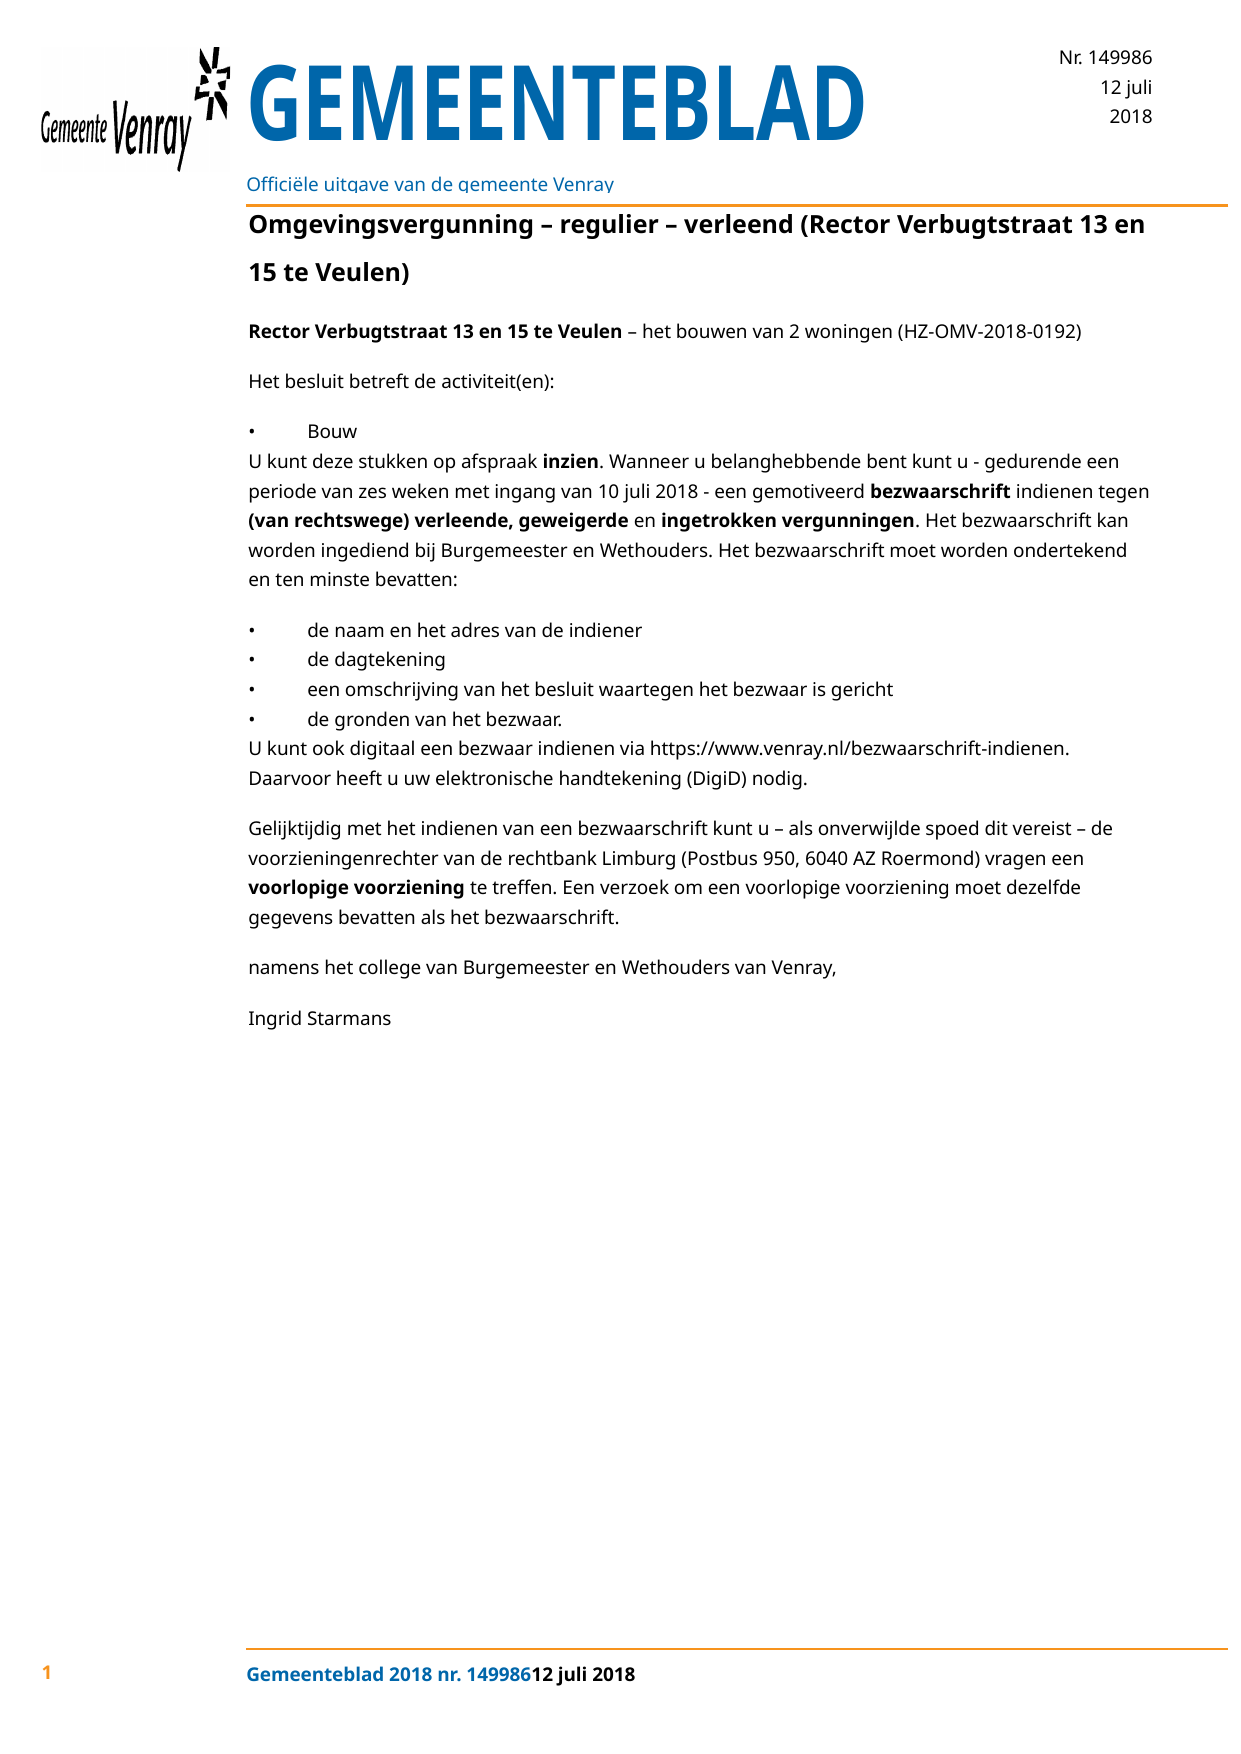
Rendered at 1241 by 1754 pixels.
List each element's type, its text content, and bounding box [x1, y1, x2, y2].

list de dagtekening [248, 647, 1152, 672]
text U kunt deze stukken op afspraak inzien. Wanneer u belanghebbende bent kunt u - gedurende een periode van zes weken met ingang van 10 juli 2018 - een gemotiveerd bezwaarschrift indienen tegen (van rechtswege) verleende, geweigerde en ingetrokken vergunningen. Het bezwaarschrift kan worden ingediend bij Burgemeester en Wethouders. Het bezwaarschrift moet worden ondertekend en ten minste bevatten: [248, 448, 1152, 592]
text Het besluit betreft de activiteit(en): [248, 368, 1152, 394]
list een omschrijving van het besluit waartegen het bezwaar is gericht [248, 676, 1152, 702]
text Ingrid Starmans [248, 1005, 1152, 1031]
text U kunt ook digitaal een bezwaar indienen via https://www.venray.nl/bezwaarschrift-indienen. Daarvoor heeft u uw elektronische handtekening (DigiD) nodig. [248, 735, 1152, 791]
list Bouw [248, 419, 1152, 444]
list de gronden van het bezwaar. [248, 706, 1152, 732]
list de naam en het adres van de indiener [248, 617, 1152, 643]
text Gelijktijdig met het indienen van een bezwaarschrift kunt u – als onverwijlde spoed dit vereist – de voorzieningenrechter van de rechtbank Limburg (Postbus 950, 6040 AZ Roermond) vragen een voorlopige voorziening te treffen. Een verzoek om een voorlopige voorziening moet dezelfde gegevens bevatten als het bezwaarschrift. [248, 815, 1152, 930]
text namens het college van Burgemeester en Wethouders van Venray, [248, 954, 1152, 980]
picture [41, 47, 231, 172]
text Omgevingsvergunning – regulier – verleend (Rector Verbugtstraat 13 en 15 te Veulen) [248, 207, 1152, 288]
text Rector Verbugtstraat 13 en 15 te Veulen – het bouwen van 2 woningen (HZ-OMV-2018-0192) [248, 318, 1152, 344]
